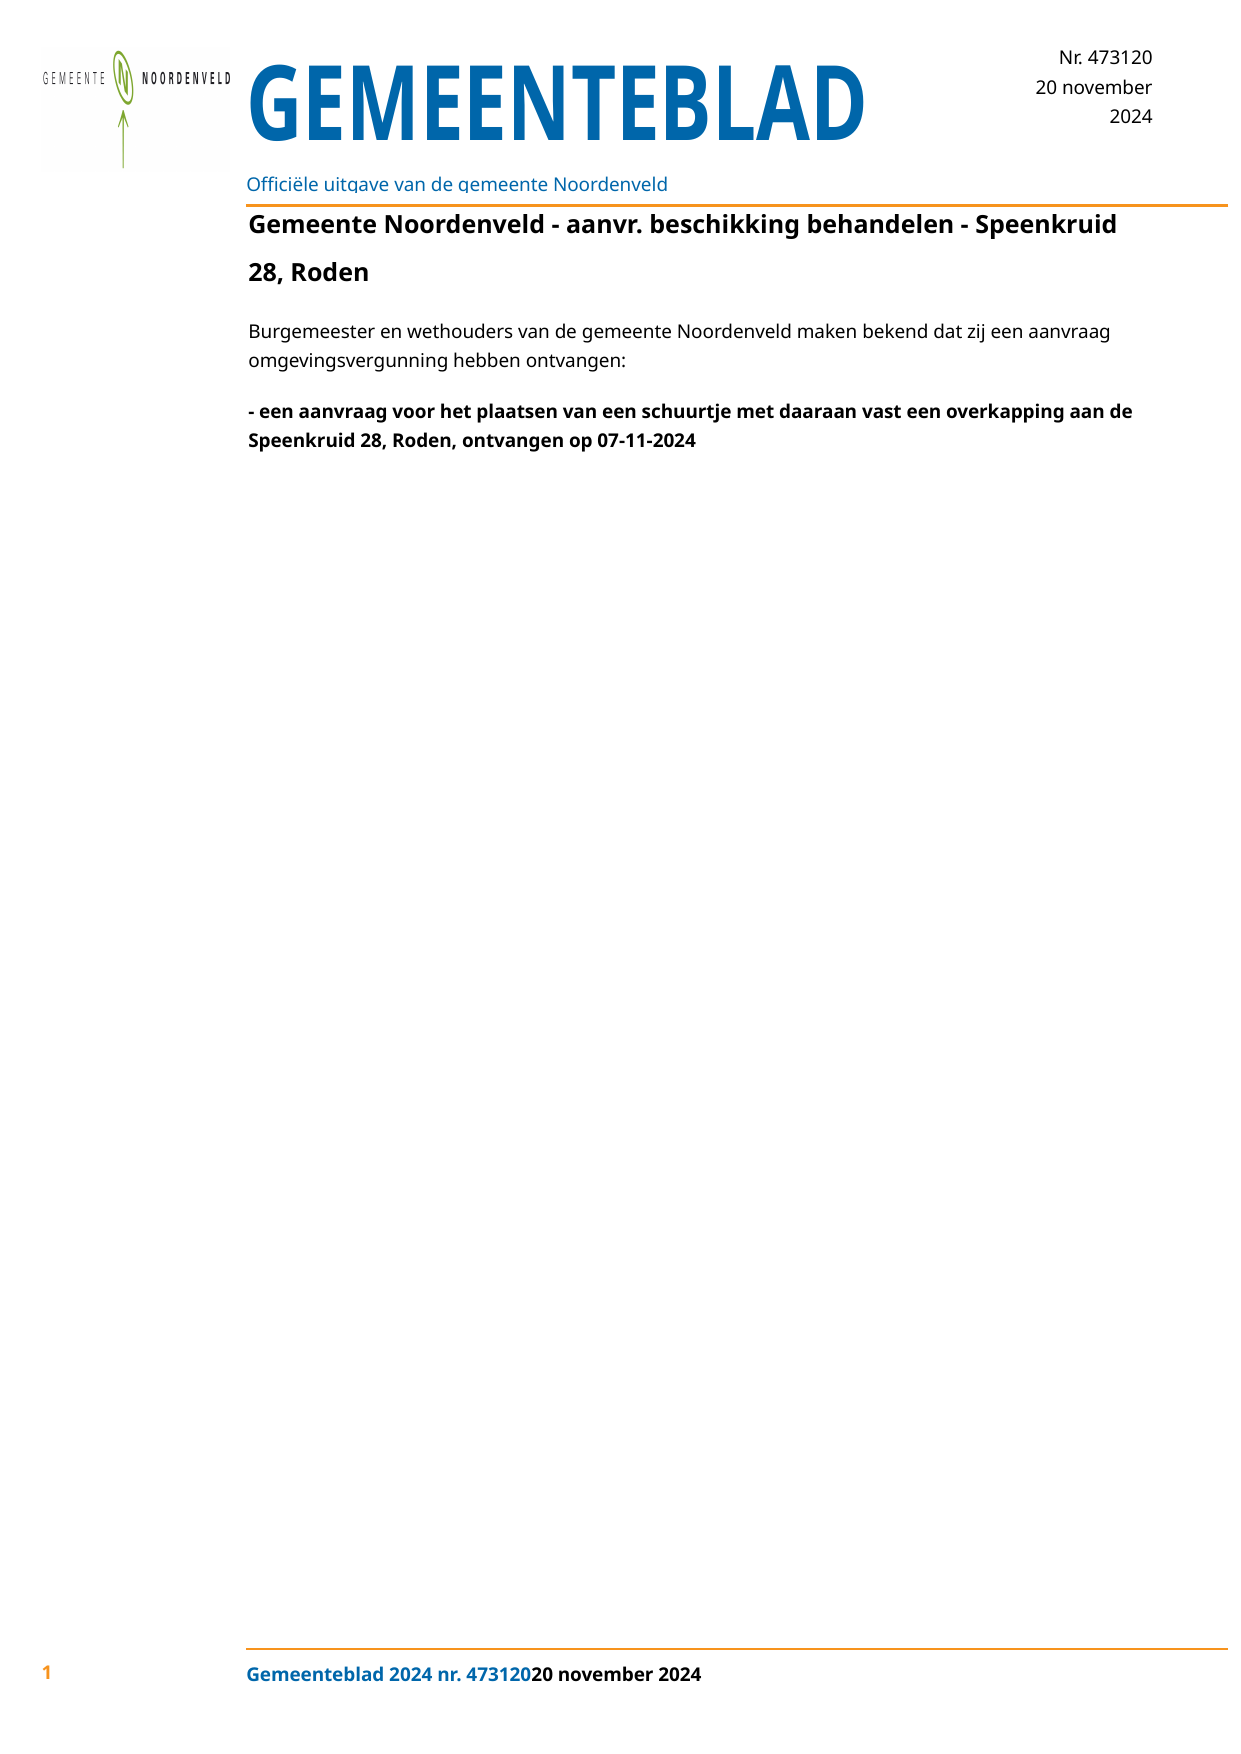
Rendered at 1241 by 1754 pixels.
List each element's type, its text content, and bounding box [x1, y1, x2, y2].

text Burgemeester en wethouders van de gemeente Noordenveld maken bekend dat zij een aanvraag omgevingsvergunning hebben ontvangen: [248, 318, 1152, 373]
text Gemeente Noordenveld - aanvr. beschikking behandelen - Speenkruid 28, Roden [248, 207, 1152, 288]
picture [41, 47, 231, 172]
text - een aanvraag voor het plaatsen van een schuurtje met daaraan vast een overkapping aan de Speenkruid 28, Roden, ontvangen op 07-11-2024 [248, 398, 1152, 453]
